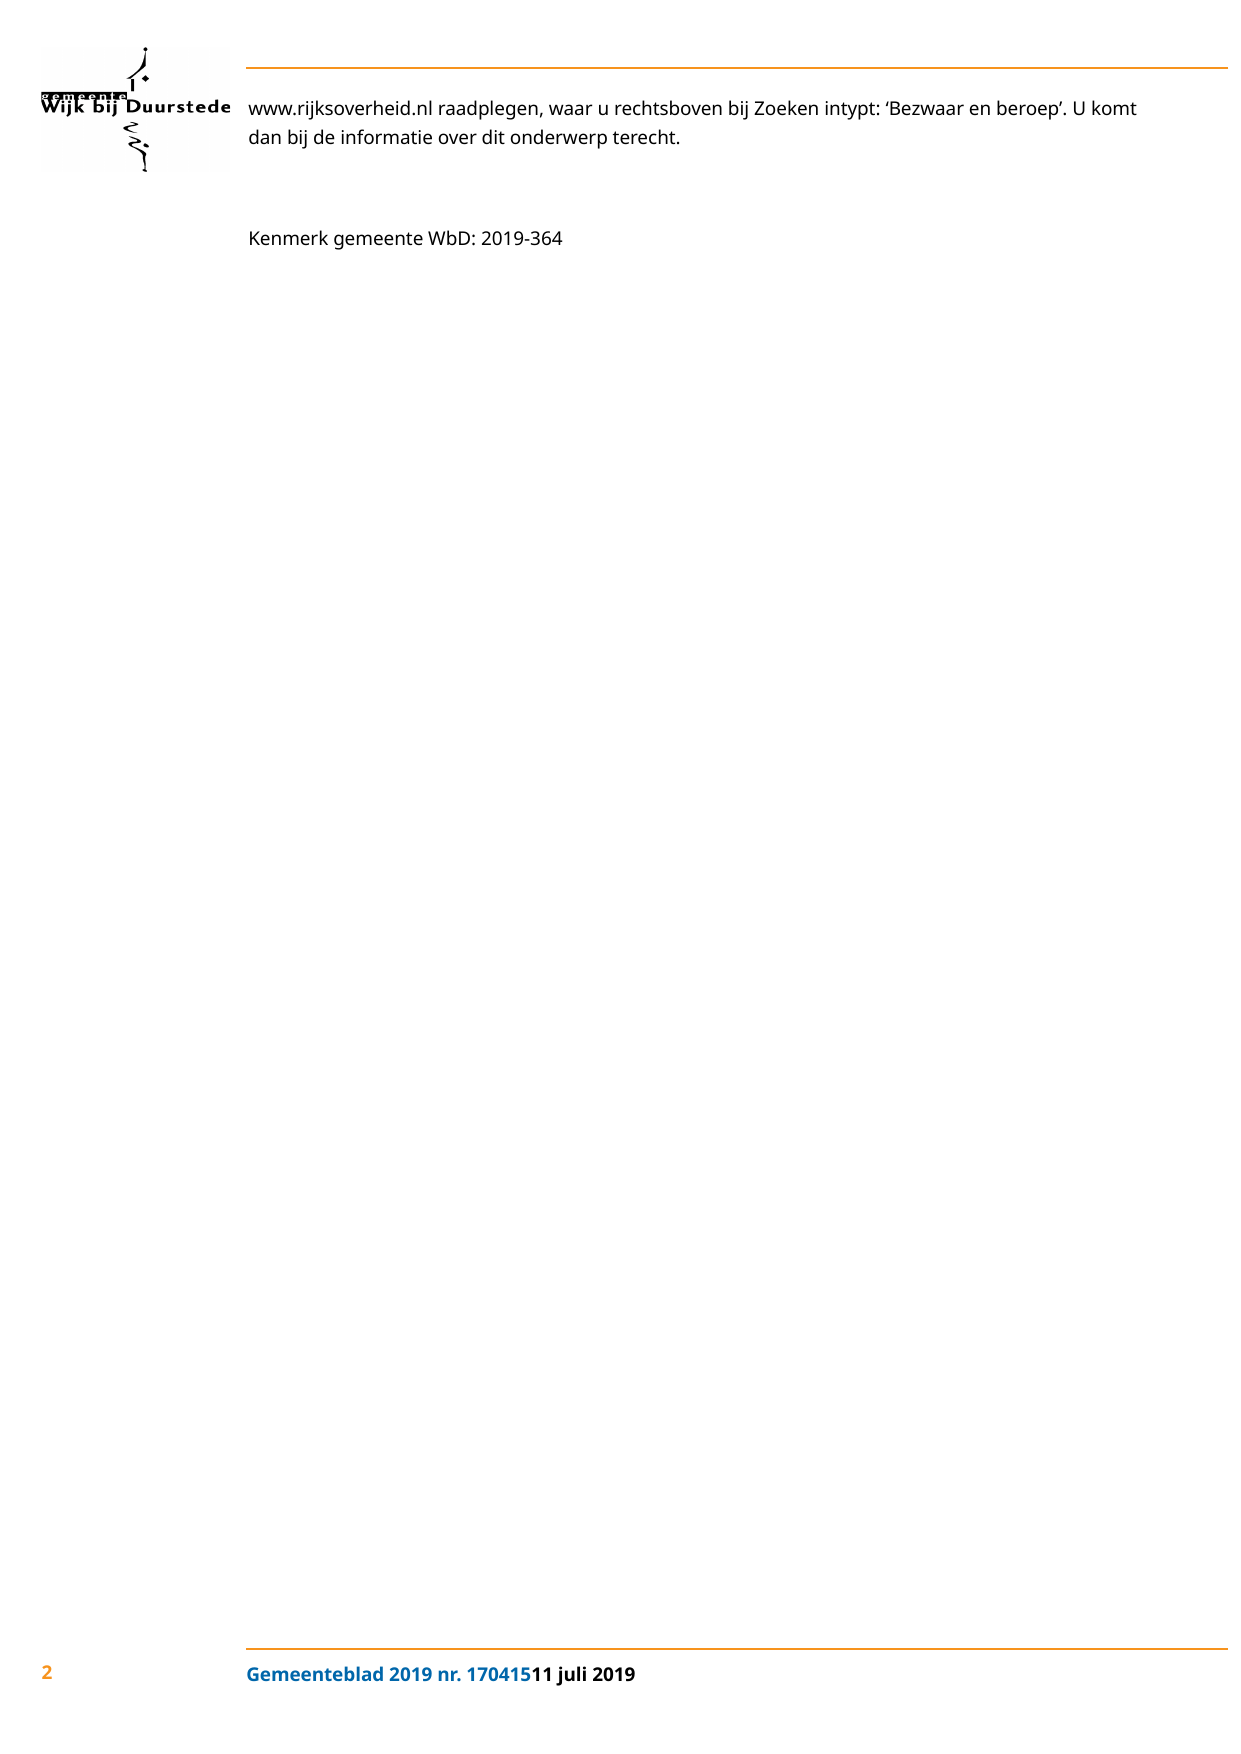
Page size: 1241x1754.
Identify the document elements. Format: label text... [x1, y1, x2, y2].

text Kenmerk gemeente WbD: 2019-364 [248, 225, 1152, 251]
text www.rijksoverheid.nl raadplegen, waar u rechtsboven bij Zoeken intypt: ‘Bezwaar en beroep’. U komt dan bij de informatie over dit onderwerp terecht. [248, 95, 1152, 150]
picture [41, 47, 231, 172]
